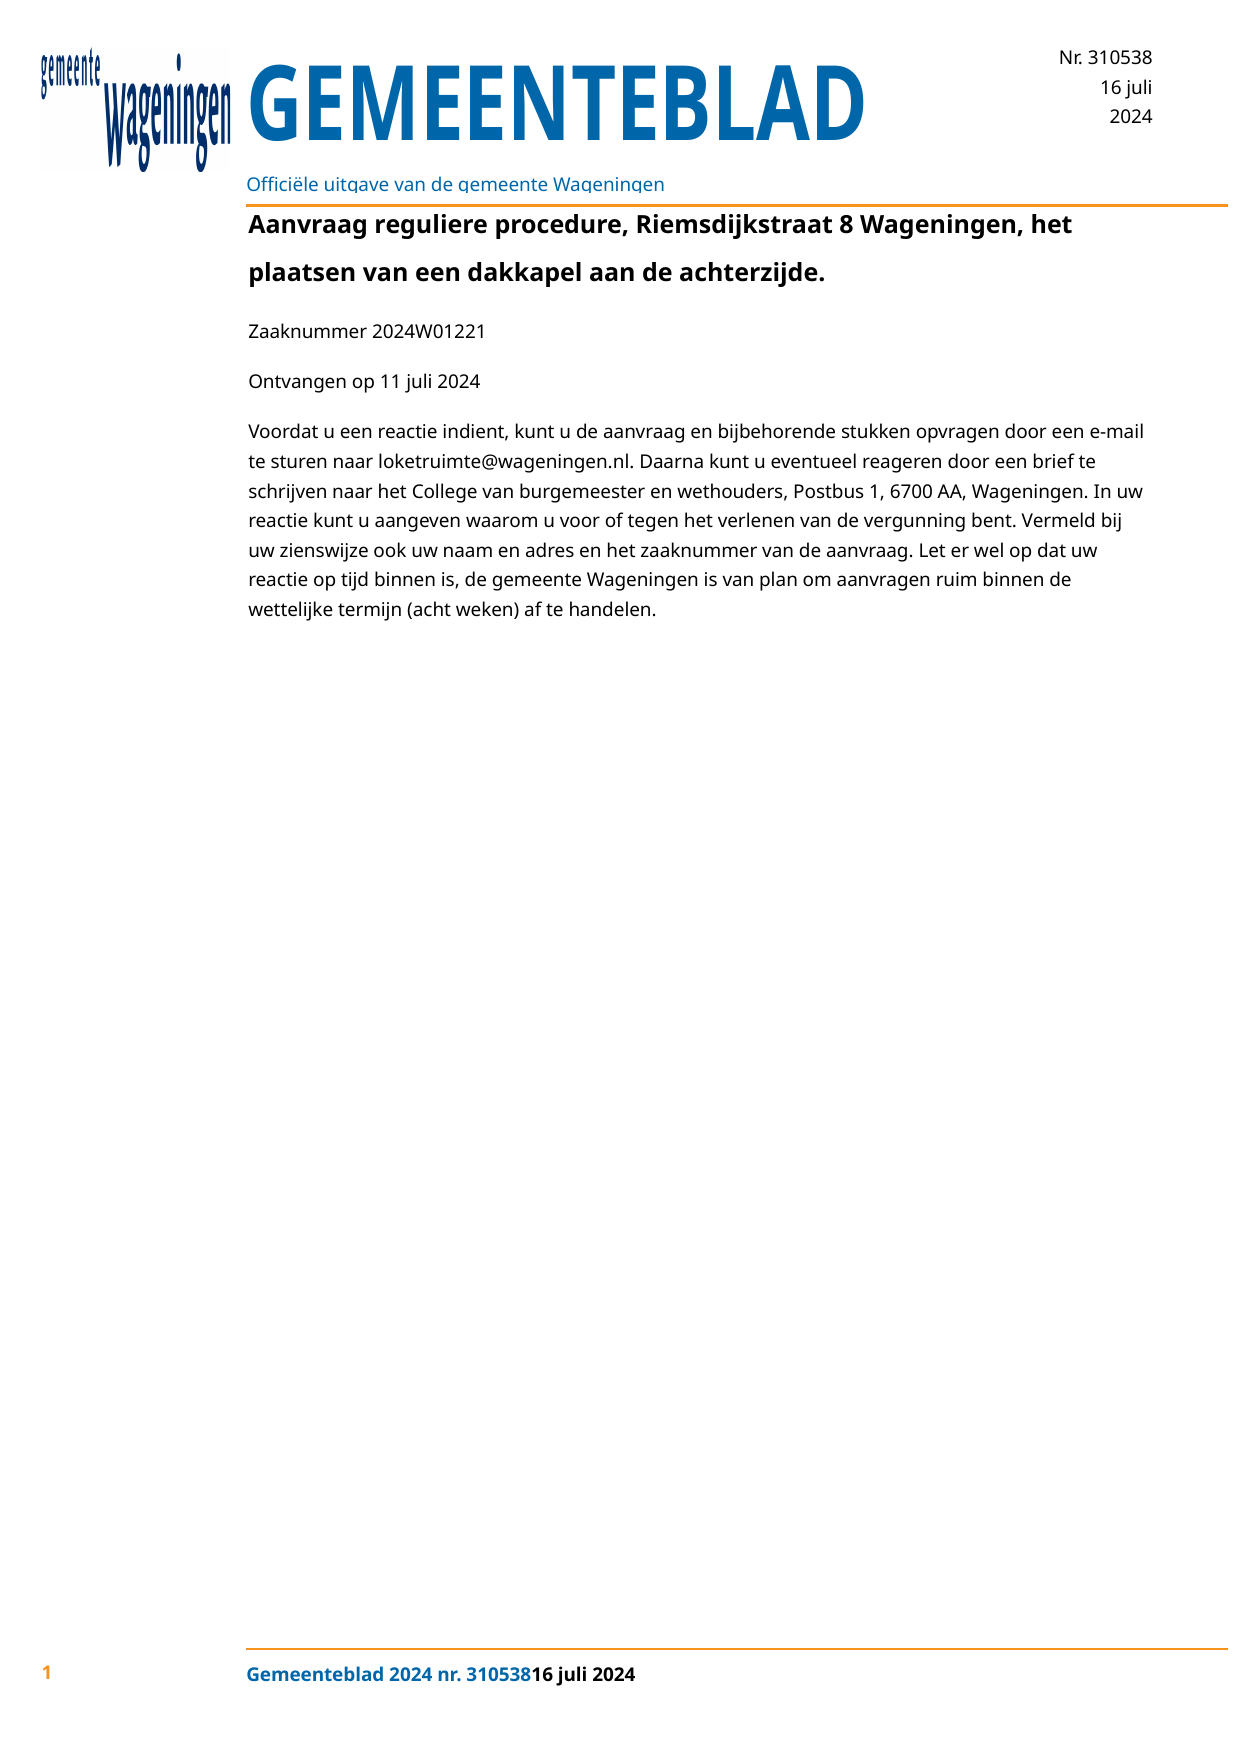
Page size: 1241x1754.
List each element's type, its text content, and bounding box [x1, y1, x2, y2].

picture [41, 47, 231, 172]
text Aanvraag reguliere procedure, Riemsdijkstraat 8 Wageningen, het plaatsen van een dakkapel aan de achterzijde. [248, 207, 1152, 288]
text Zaaknummer 2024W01221 [248, 318, 1152, 344]
text Ontvangen op 11 juli 2024 [248, 368, 1152, 394]
text Voordat u een reactie indient, kunt u de aanvraag en bijbehorende stukken opvragen door een e-mail te sturen naar loketruimte@wageningen.nl. Daarna kunt u eventueel reageren door een brief te schrijven naar het College van burgemeester en wethouders, Postbus 1, 6700 AA, Wageningen. In uw reactie kunt u aangeven waarom u voor of tegen het verlenen van de vergunning bent. Vermeld bij uw zienswijze ook uw naam en adres en het zaaknummer van de aanvraag. Let er wel op dat uw reactie op tijd binnen is, de gemeente Wageningen is van plan om aanvragen ruim binnen de wettelijke termijn (acht weken) af te handelen. [248, 419, 1152, 622]
